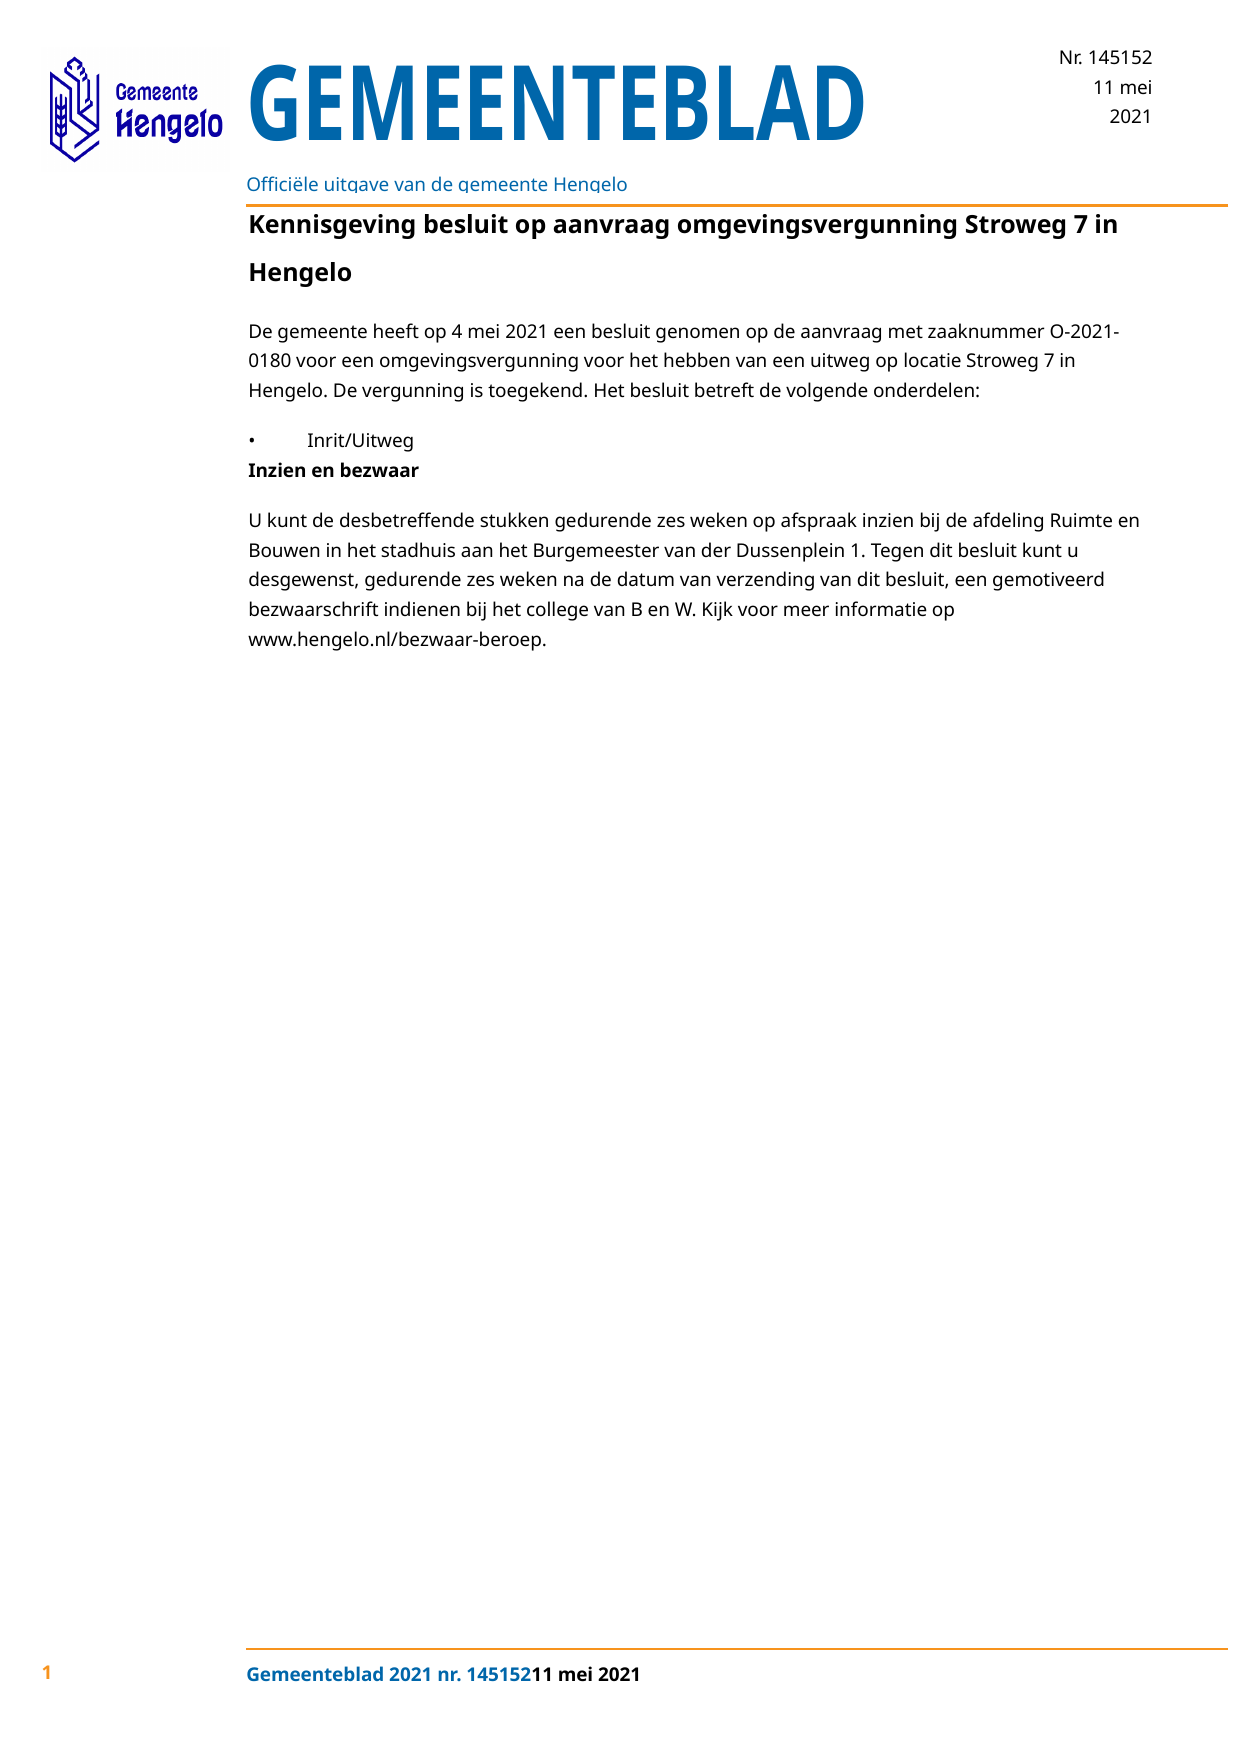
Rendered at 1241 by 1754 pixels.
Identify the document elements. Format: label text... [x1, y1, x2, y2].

picture [41, 47, 231, 172]
list Inrit/Uitweg [248, 427, 1152, 453]
text U kunt de desbetreffende stukken gedurende zes weken op afspraak inzien bij de afdeling Ruimte en Bouwen in het stadhuis aan het Burgemeester van der Dussenplein 1. Tegen dit besluit kunt u desgewenst, gedurende zes weken na de datum van verzending van dit besluit, een gemotiveerd bezwaarschrift indienen bij het college van B en W. Kijk voor meer informatie op www.hengelo.nl/bezwaar-beroep. [248, 507, 1152, 652]
text De gemeente heeft op 4 mei 2021 een besluit genomen op de aanvraag met zaaknummer O-2021-0180 voor een omgevingsvergunning voor het hebben van een uitweg op locatie Stroweg 7 in Hengelo. De vergunning is toegekend. Het besluit betreft de volgende onderdelen: [248, 318, 1152, 403]
text Kennisgeving besluit op aanvraag omgevingsvergunning Stroweg 7 in Hengelo [248, 207, 1152, 288]
text Inzien en bezwaar [248, 457, 1152, 483]
